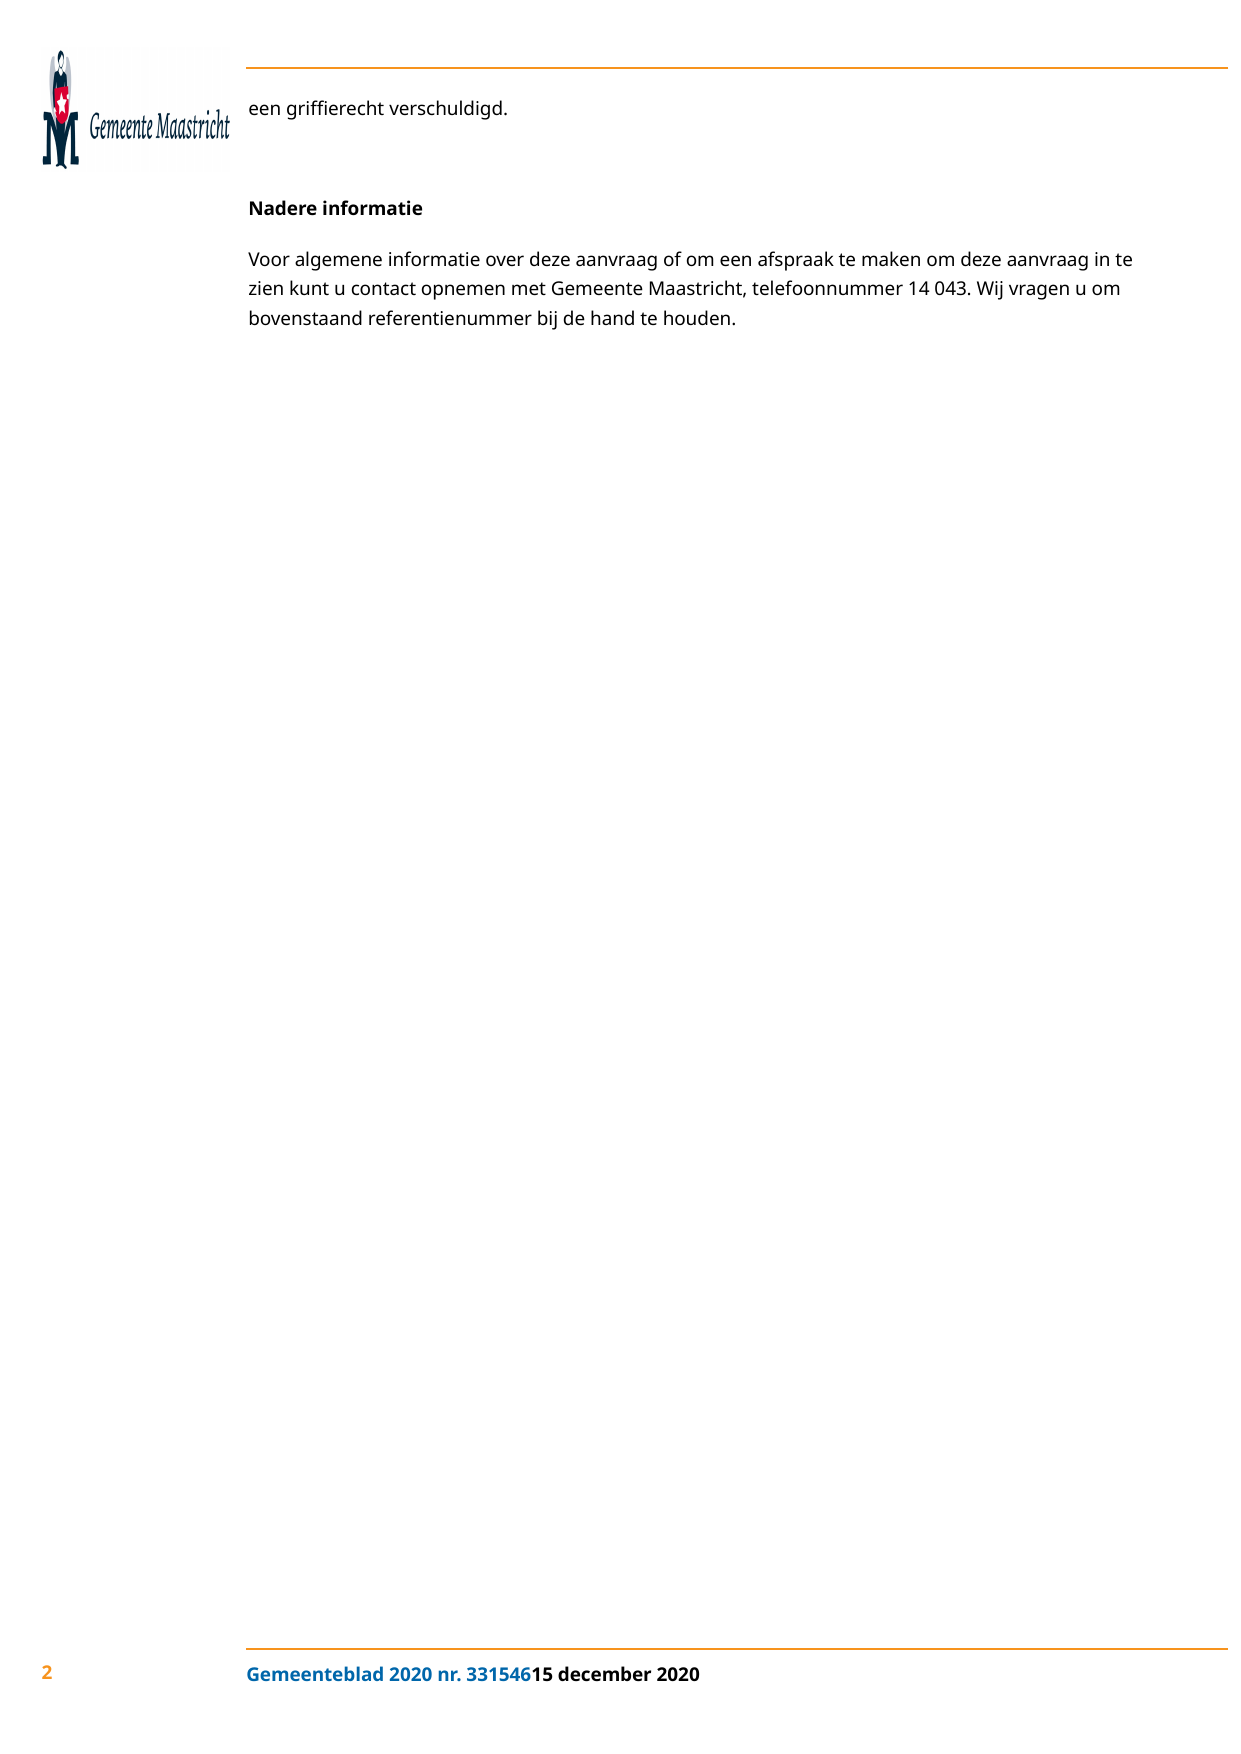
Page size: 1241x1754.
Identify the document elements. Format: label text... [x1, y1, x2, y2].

text Voor algemene informatie over deze aanvraag of om een afspraak te maken om deze aanvraag in te zien kunt u contact opnemen met Gemeente Maastricht, telefoonnummer 14 043. Wij vragen u om bovenstaand referentienummer bij de hand te houden. [248, 246, 1152, 331]
picture [41, 47, 231, 172]
text Nadere informatie [248, 196, 1152, 221]
text een griffierecht verschuldigd. [248, 95, 1152, 121]
